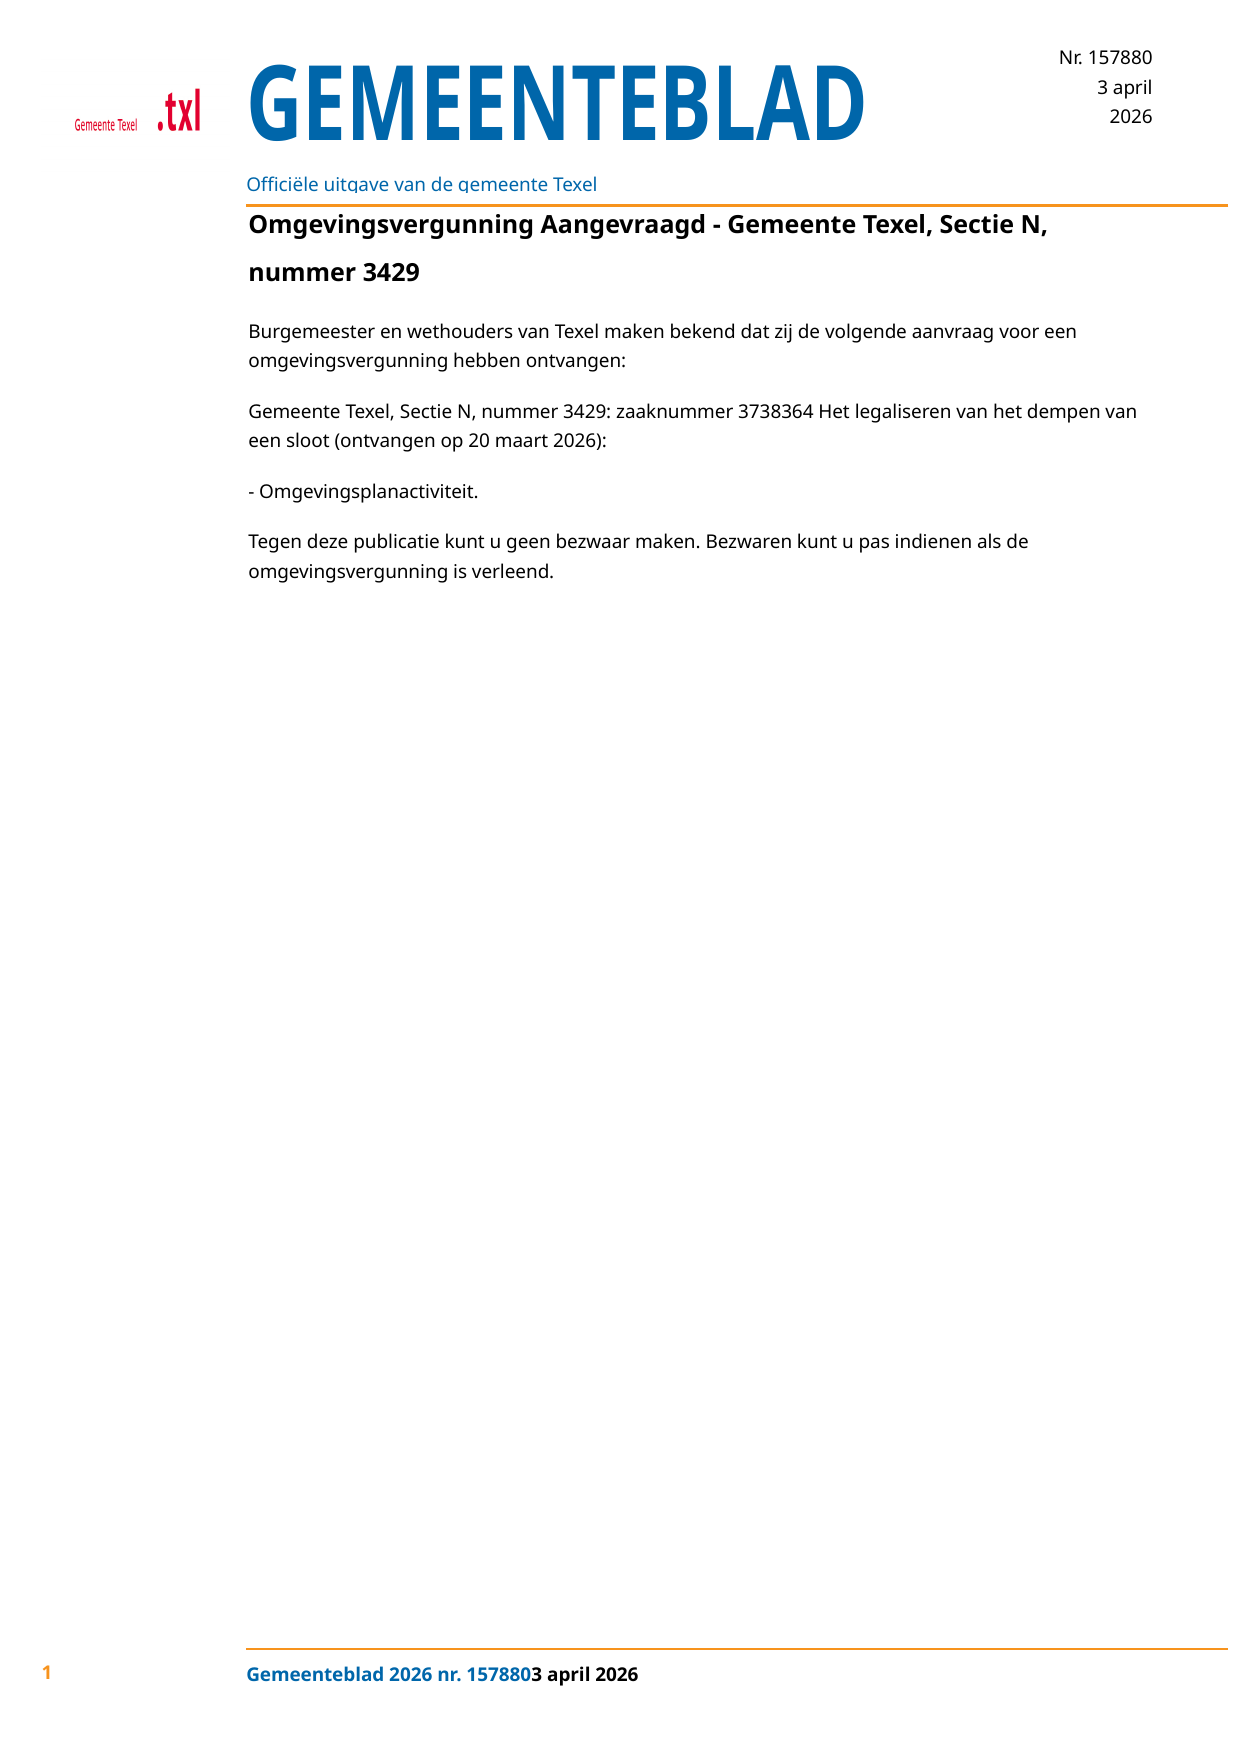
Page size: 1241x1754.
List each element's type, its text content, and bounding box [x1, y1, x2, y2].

text Burgemeester en wethouders van Texel maken bekend dat zij de volgende aanvraag voor een omgevingsvergunning hebben ontvangen: [248, 318, 1152, 373]
text Omgevingsvergunning Aangevraagd - Gemeente Texel, Sectie N, nummer 3429 [248, 207, 1152, 288]
text - Omgevingsplanactiviteit. [248, 478, 1152, 504]
text Gemeente Texel, Sectie N, nummer 3429: zaaknummer 3738364 Het legaliseren van het dempen van een sloot (ontvangen op 20 maart 2026): [248, 398, 1152, 453]
picture [41, 47, 231, 172]
text Tegen deze publicatie kunt u geen bezwaar maken. Bezwaren kunt u pas indienen als de omgevingsvergunning is verleend. [248, 528, 1152, 584]
